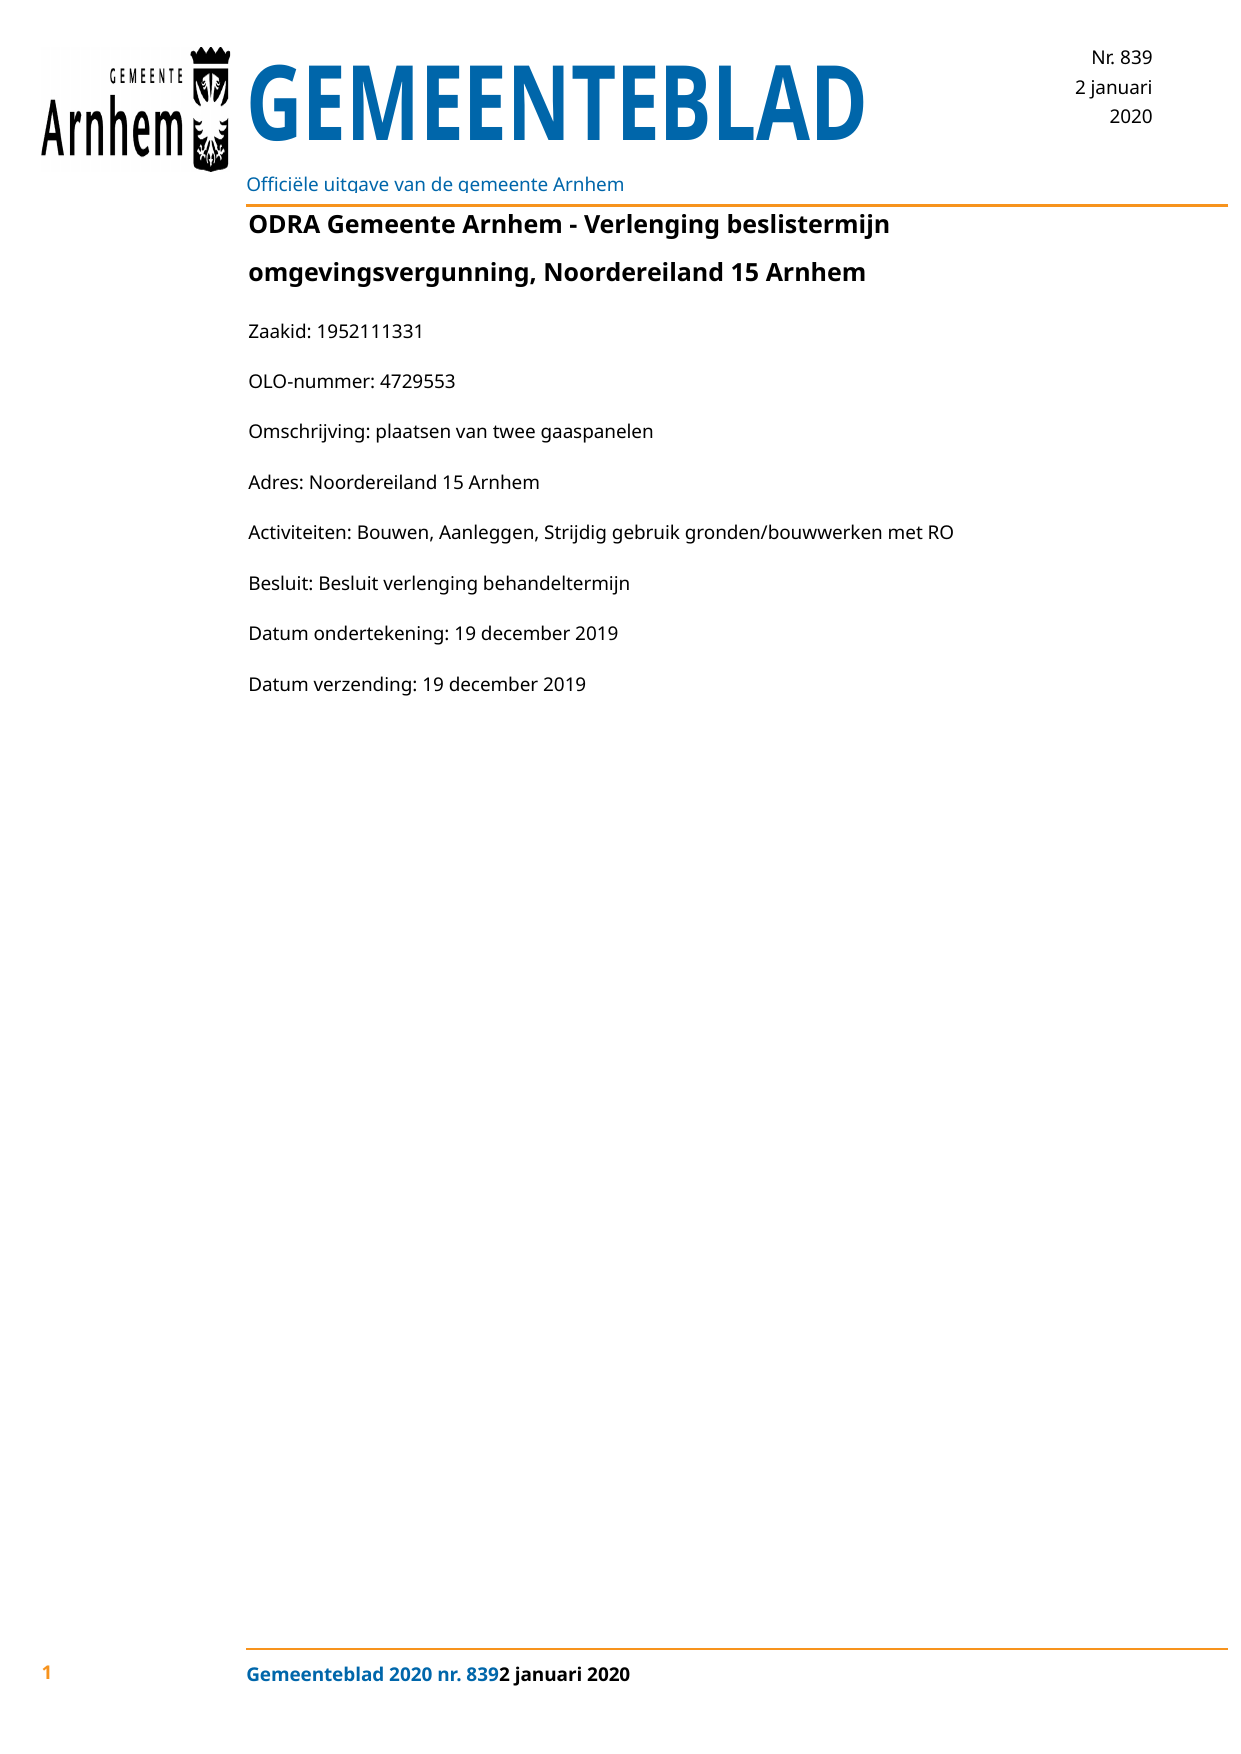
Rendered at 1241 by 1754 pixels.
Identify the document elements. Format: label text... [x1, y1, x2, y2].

picture [41, 47, 231, 172]
text ODRA Gemeente Arnhem - Verlenging beslistermijn omgevingsvergunning, Noordereiland 15 Arnhem [248, 207, 1152, 288]
text Besluit: Besluit verlenging behandeltermijn [248, 570, 1152, 596]
text Omschrijving: plaatsen van twee gaaspanelen [248, 419, 1152, 444]
text Datum ondertekening: 19 december 2019 [248, 620, 1152, 646]
text Activiteiten: Bouwen, Aanleggen, Strijdig gebruik gronden/bouwwerken met RO [248, 519, 1152, 545]
text Zaakid: 1952111331 [248, 318, 1152, 344]
text Datum verzending: 19 december 2019 [248, 671, 1152, 697]
text OLO-nummer: 4729553 [248, 368, 1152, 394]
text Adres: Noordereiland 15 Arnhem [248, 469, 1152, 495]
